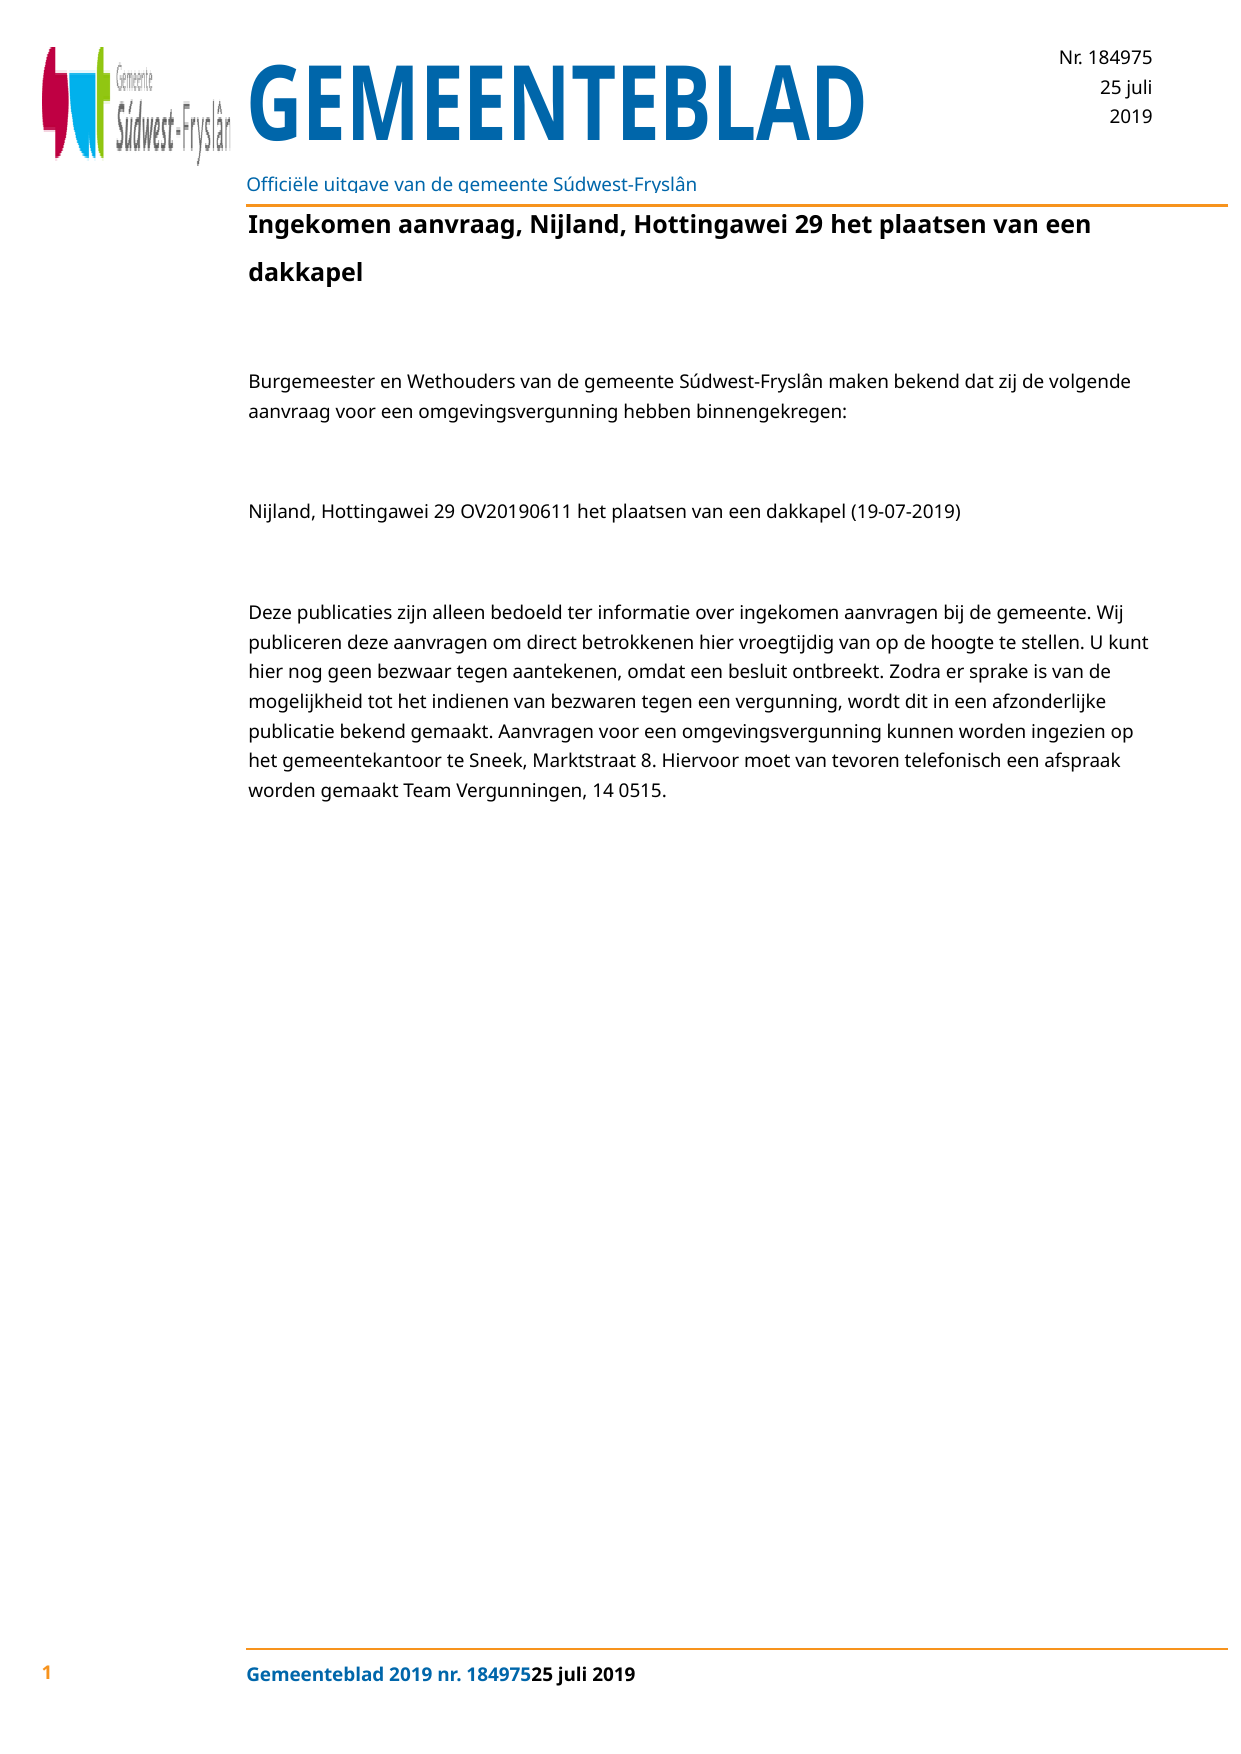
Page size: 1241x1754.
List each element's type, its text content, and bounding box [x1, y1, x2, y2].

text Ingekomen aanvraag, Nijland, Hottingawei 29 het plaatsen van een dakkapel [248, 207, 1152, 288]
text Deze publicaties zijn alleen bedoeld ter informatie over ingekomen aanvragen bij de gemeente. Wij publiceren deze aanvragen om direct betrokkenen hier vroegtijdig van op de hoogte te stellen. U kunt hier nog geen bezwaar tegen aantekenen, omdat een besluit ontbreekt. Zodra er sprake is van de mogelijkheid tot het indienen van bezwaren tegen een vergunning, wordt dit in een afzonderlijke publicatie bekend gemaakt. Aanvragen voor een omgevingsvergunning kunnen worden ingezien op het gemeentekantoor te Sneek, Marktstraat 8. Hiervoor moet van tevoren telefonisch een afspraak worden gemaakt Team Vergunningen, 14 0515. [248, 599, 1152, 803]
picture [41, 47, 231, 172]
text Nijland, Hottingawei 29 OV20190611 het plaatsen van een dakkapel (19-07-2019) [248, 499, 1152, 524]
text Burgemeester en Wethouders van de gemeente Súdwest-Fryslân maken bekend dat zij de volgende aanvraag voor een omgevingsvergunning hebben binnengekregen: [248, 368, 1152, 424]
